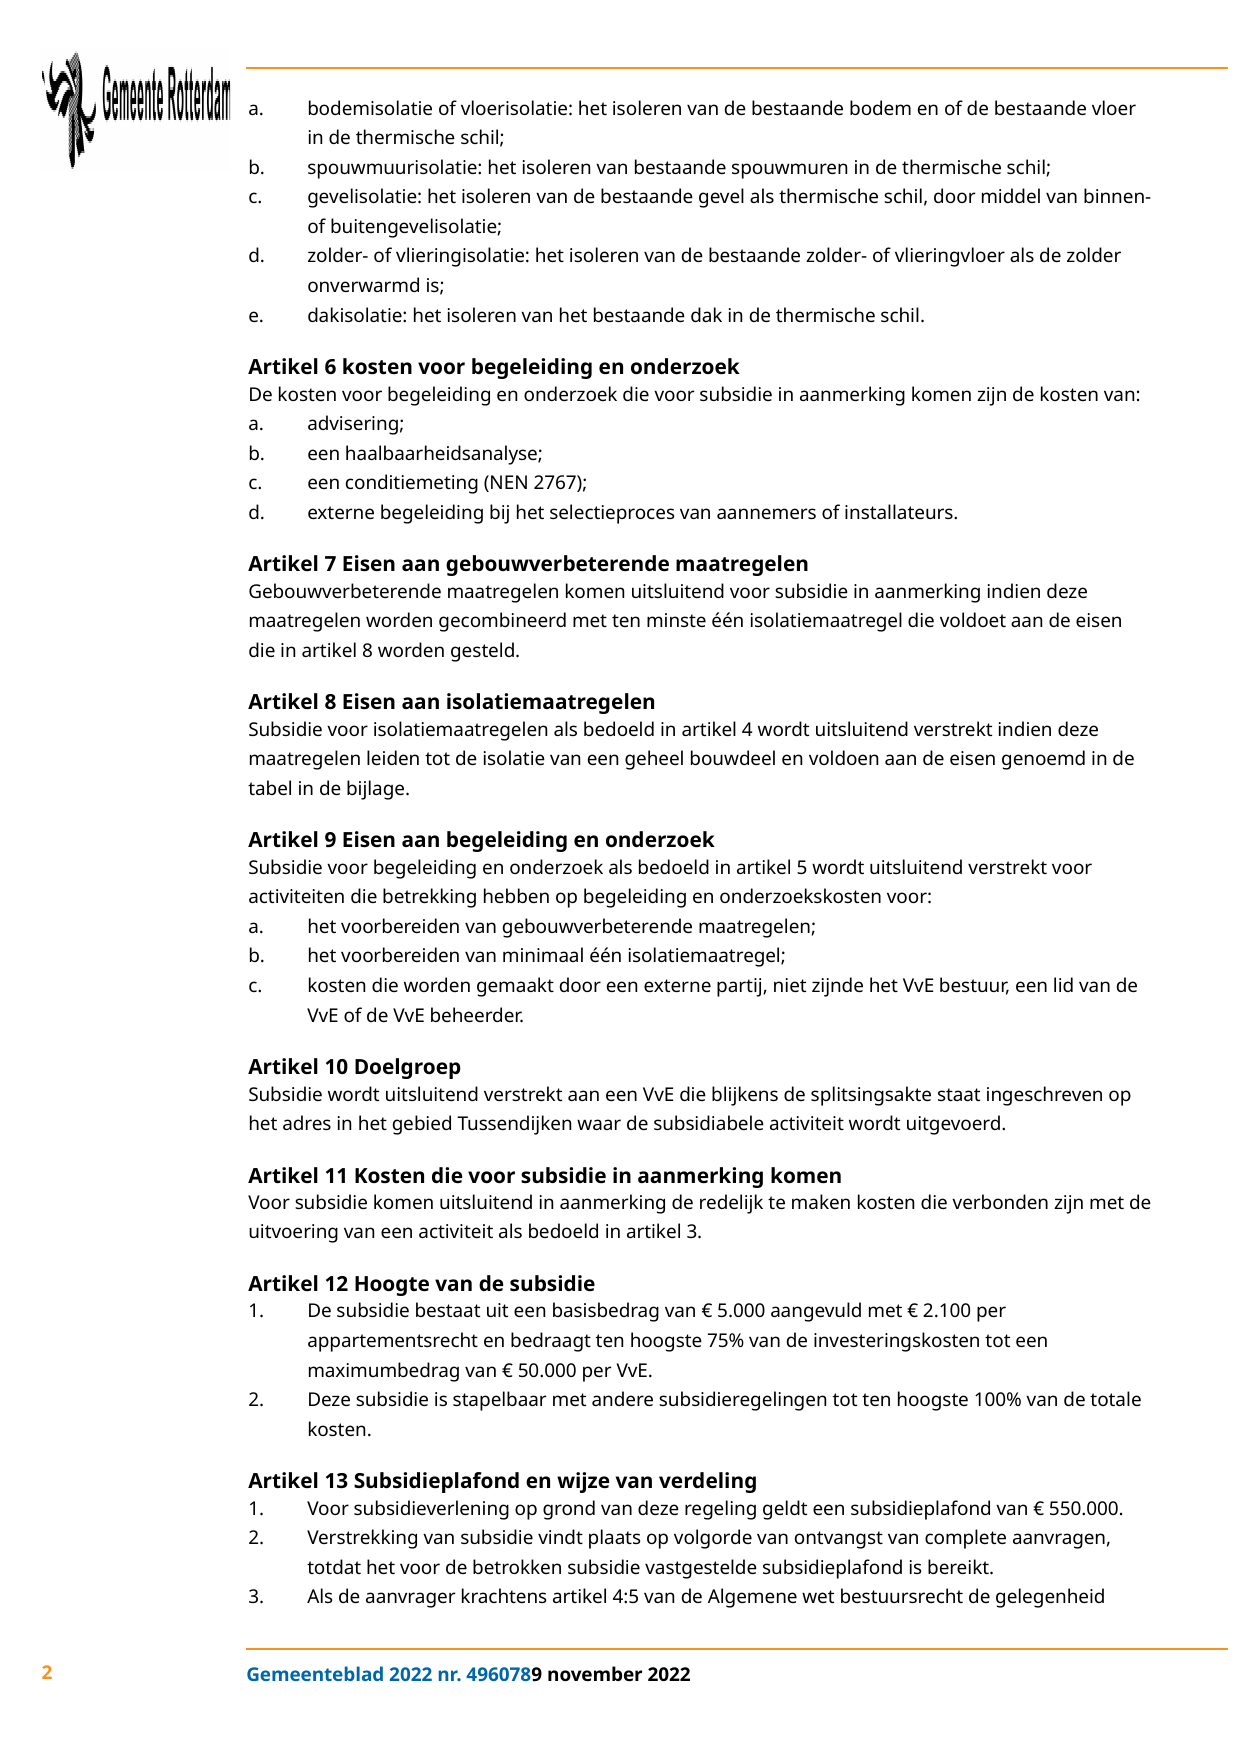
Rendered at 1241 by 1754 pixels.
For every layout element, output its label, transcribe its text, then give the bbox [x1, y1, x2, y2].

picture [41, 47, 231, 172]
list Verstrekking van subsidie vindt plaats op volgorde van ontvangst van complete aanvragen, totdat het voor de betrokken subsidie vastgestelde subsidieplafond is bereikt. [248, 1524, 1152, 1580]
text Gebouwverbeterende maatregelen komen uitsluitend voor subsidie in aanmerking indien deze maatregelen worden gecombineerd met ten minste één isolatiemaatregel die voldoet aan de eisen die in artikel 8 worden gesteld. [248, 578, 1152, 663]
list kosten die worden gemaakt door een externe partij, niet zijnde het VvE bestuur, een lid van de VvE of de VvE beheerder. [248, 972, 1152, 1028]
list een haalbaarheidsanalyse; [248, 440, 1152, 466]
list bodemisolatie of vloerisolatie: het isoleren van de bestaande bodem en of de bestaande vloer in de thermische schil; [248, 95, 1152, 150]
list een conditiemeting (NEN 2767); [248, 469, 1152, 495]
text Artikel 7 Eisen aan gebouwverbeterende maatregelen [248, 549, 1152, 578]
list zolder- of vlieringisolatie: het isoleren van de bestaande zolder- of vlieringvloer als de zolder onverwarmd is; [248, 243, 1152, 298]
list gevelisolatie: het isoleren van de bestaande gevel als thermische schil, door middel van binnen- of buitengevelisolatie; [248, 183, 1152, 239]
text Subsidie wordt uitsluitend verstrekt aan een VvE die blijkens de splitsingsakte staat ingeschreven op het adres in het gebied Tussendijken waar de subsidiabele activiteit wordt uitgevoerd. [248, 1081, 1152, 1136]
list dakisolatie: het isoleren van het bestaande dak in de thermische schil. [248, 302, 1152, 328]
list De subsidie bestaat uit een basisbedrag van € 5.000 aangevuld met € 2.100 per appartementsrecht en bedraagt ten hoogste 75% van de investeringskosten tot een maximumbedrag van € 50.000 per VvE. [248, 1298, 1152, 1382]
text Artikel 10 Doelgroep [248, 1052, 1152, 1081]
list Als de aanvrager krachtens artikel 4:5 van de Algemene wet bestuursrecht de gelegenheid [248, 1583, 1152, 1609]
text Subsidie voor begeleiding en onderzoek als bedoeld in artikel 5 wordt uitsluitend verstrekt voor activiteiten die betrekking hebben op begeleiding en onderzoekskosten voor: [248, 854, 1152, 909]
text Artikel 8 Eisen aan isolatiemaatregelen [248, 687, 1152, 716]
list spouwmuurisolatie: het isoleren van bestaande spouwmuren in de thermische schil; [248, 154, 1152, 180]
list het voorbereiden van gebouwverbeterende maatregelen; [248, 913, 1152, 939]
list advisering; [248, 410, 1152, 436]
list Voor subsidieverlening op grond van deze regeling geldt een subsidieplafond van € 550.000. [248, 1495, 1152, 1521]
list Deze subsidie is stapelbaar met andere subsidieregelingen tot ten hoogste 100% van de totale kosten. [248, 1386, 1152, 1442]
text Artikel 12 Hoogte van de subsidie [248, 1269, 1152, 1298]
text Artikel 11 Kosten die voor subsidie in aanmerking komen [248, 1161, 1152, 1189]
text Artikel 9 Eisen aan begeleiding en onderzoek [248, 826, 1152, 854]
text De kosten voor begeleiding en onderzoek die voor subsidie in aanmerking komen zijn de kosten van: [248, 381, 1152, 406]
list het voorbereiden van minimaal één isolatiemaatregel; [248, 943, 1152, 968]
text Artikel 13 Subsidieplafond en wijze van verdeling [248, 1466, 1152, 1495]
text Voor subsidie komen uitsluitend in aanmerking de redelijk te maken kosten die verbonden zijn met de uitvoering van een activiteit als bedoeld in artikel 3. [248, 1189, 1152, 1244]
text Subsidie voor isolatiemaatregelen als bedoeld in artikel 4 wordt uitsluitend verstrekt indien deze maatregelen leiden tot de isolatie van een geheel bouwdeel en voldoen aan de eisen genoemd in de tabel in de bijlage. [248, 716, 1152, 801]
list externe begeleiding bij het selectieproces van aannemers of installateurs. [248, 499, 1152, 525]
text Artikel 6 kosten voor begeleiding en onderzoek [248, 352, 1152, 381]
